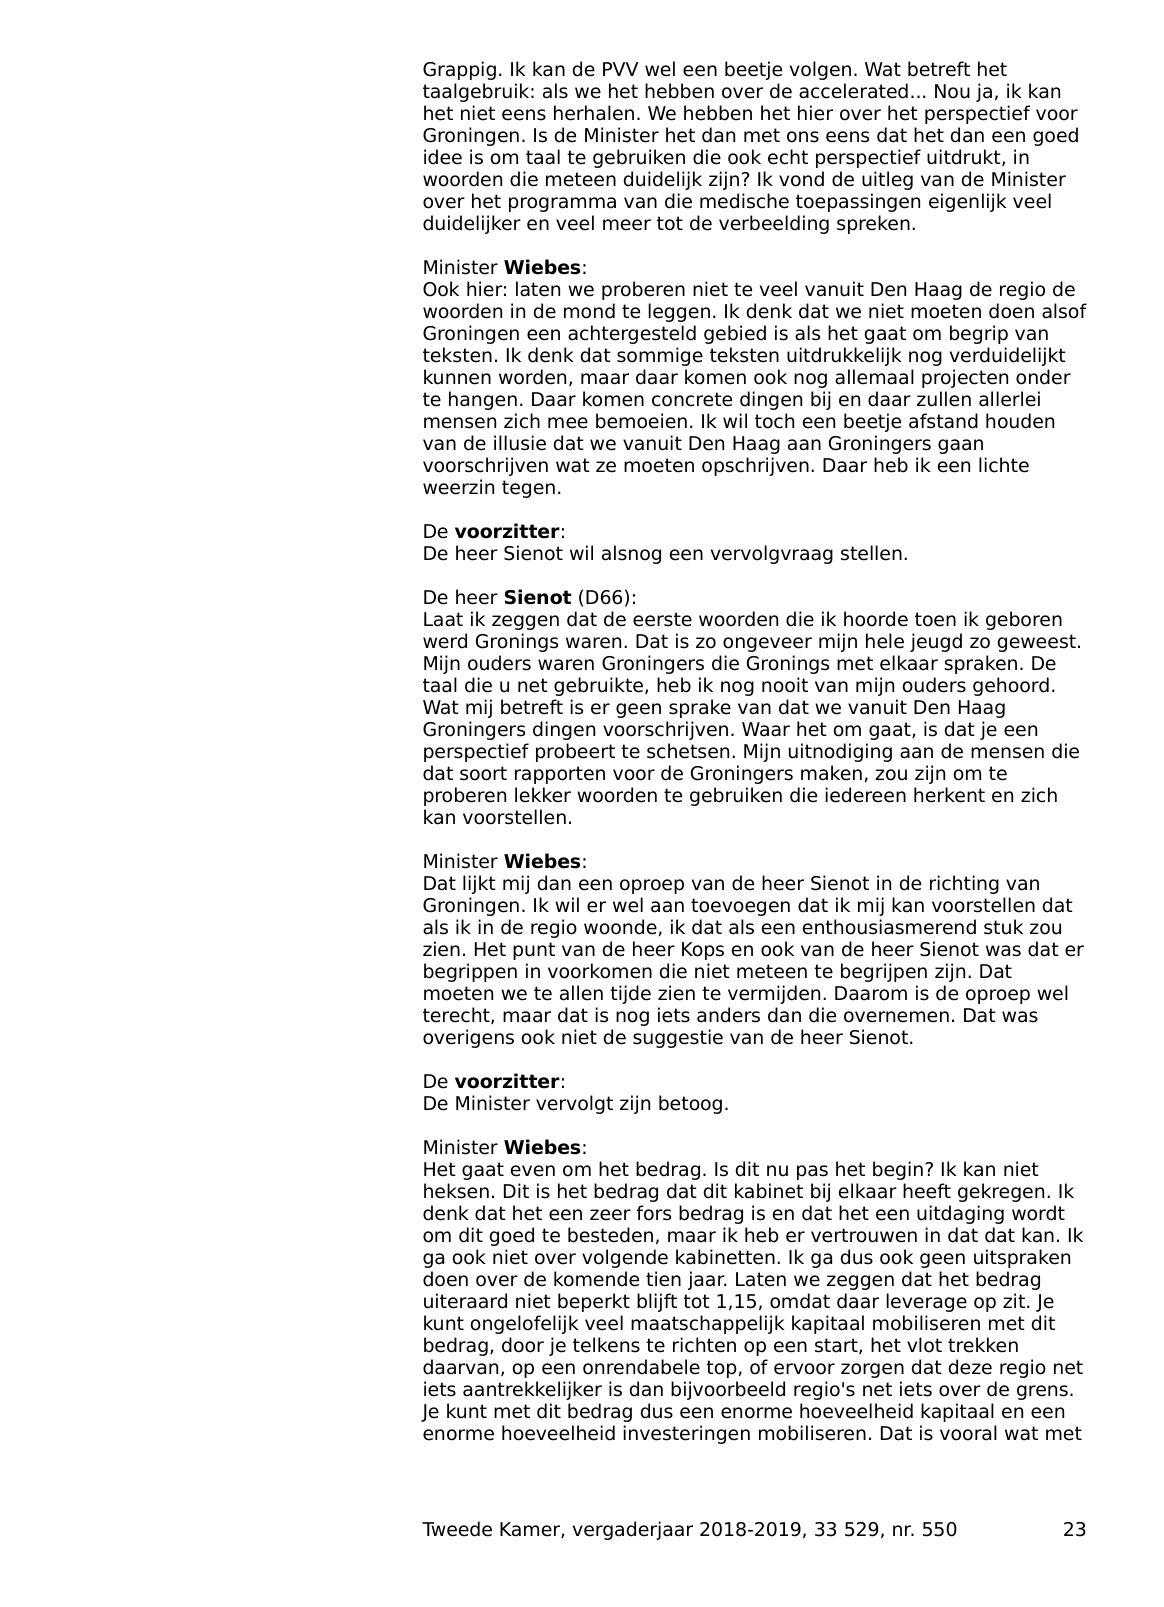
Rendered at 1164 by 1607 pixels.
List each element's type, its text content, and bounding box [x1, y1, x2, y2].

text De voorzitter: [422, 521, 1087, 543]
text Minister Wiebes: [422, 851, 1087, 873]
text Grappig. Ik kan de PVV wel een beetje volgen. Wat betreft het taalgebruik: als we het hebben over de accelerated... Nou ja, ik kan het niet eens herhalen. We hebben het hier over het perspectief voor Groningen. Is de Minister het dan met ons eens dat het dan een goed idee is om taal te gebruiken die ook echt perspectief uitdrukt, in woorden die meteen duidelijk zijn? Ik vond de uitleg van de Minister over het programma van die medische toepassingen eigenlijk veel duidelijker en veel meer tot de verbeelding spreken. [422, 59, 1087, 235]
text Dat lijkt mij dan een oproep van de heer Sienot in de richting van Groningen. Ik wil er wel aan toevoegen dat ik mij kan voorstellen dat als ik in de regio woonde, ik dat als een enthousiasmerend stuk zou zien. Het punt van de heer Kops en ook van de heer Sienot was dat er begrippen in voorkomen die niet meteen te begrijpen zijn. Dat moeten we te allen tijde zien te vermijden. Daarom is de oproep wel terecht, maar dat is nog iets anders dan die overnemen. Dat was overigens ook niet de suggestie van de heer Sienot. [422, 873, 1087, 1049]
text De Minister vervolgt zijn betoog. [422, 1093, 1087, 1115]
text Laat ik zeggen dat de eerste woorden die ik hoorde toen ik geboren werd Gronings waren. Dat is zo ongeveer mijn hele jeugd zo geweest. Mijn ouders waren Groningers die Gronings met elkaar spraken. De taal die u net gebruikte, heb ik nog nooit van mijn ouders gehoord. Wat mij betreft is er geen sprake van dat we vanuit Den Haag Groningers dingen voorschrijven. Waar het om gaat, is dat je een perspectief probeert te schetsen. Mijn uitnodiging aan de mensen die dat soort rapporten voor de Groningers maken, zou zijn om te proberen lekker woorden te gebruiken die iedereen herkent en zich kan voorstellen. [422, 609, 1087, 829]
text Het gaat even om het bedrag. Is dit nu pas het begin? Ik kan niet heksen. Dit is het bedrag dat dit kabinet bij elkaar heeft gekregen. Ik denk dat het een zeer fors bedrag is en dat het een uitdaging wordt om dit goed te besteden, maar ik heb er vertrouwen in dat dat kan. Ik ga ook niet over volgende kabinetten. Ik ga dus ook geen uitspraken doen over de komende tien jaar. Laten we zeggen dat het bedrag uiteraard niet beperkt blijft tot 1,15, omdat daar leverage op zit. Je kunt ongelofelijk veel maatschappelijk kapitaal mobiliseren met dit bedrag, door je telkens te richten op een start, het vlot trekken daarvan, op een onrendabele top, of ervoor zorgen dat deze regio net iets aantrekkelijker is dan bijvoorbeeld regio's net iets over de grens. Je kunt met dit bedrag dus een enorme hoeveelheid kapitaal en een enorme hoeveelheid investeringen mobiliseren. Dat is vooral wat met [422, 1159, 1087, 1445]
text De heer Sienot wil alsnog een vervolgvraag stellen. [422, 543, 1087, 565]
text De voorzitter: [422, 1071, 1087, 1093]
text Minister Wiebes: [422, 1137, 1087, 1159]
text Minister Wiebes: [422, 257, 1087, 279]
text Ook hier: laten we proberen niet te veel vanuit Den Haag de regio de woorden in de mond te leggen. Ik denk dat we niet moeten doen alsof Groningen een achtergesteld gebied is als het gaat om begrip van teksten. Ik denk dat sommige teksten uitdrukkelijk nog verduidelijkt kunnen worden, maar daar komen ook nog allemaal projecten onder te hangen. Daar komen concrete dingen bij en daar zullen allerlei mensen zich mee bemoeien. Ik wil toch een beetje afstand houden van de illusie dat we vanuit Den Haag aan Groningers gaan voorschrijven wat ze moeten opschrijven. Daar heb ik een lichte weerzin tegen. [422, 279, 1087, 499]
text De heer Sienot (D66): [422, 587, 1087, 609]
